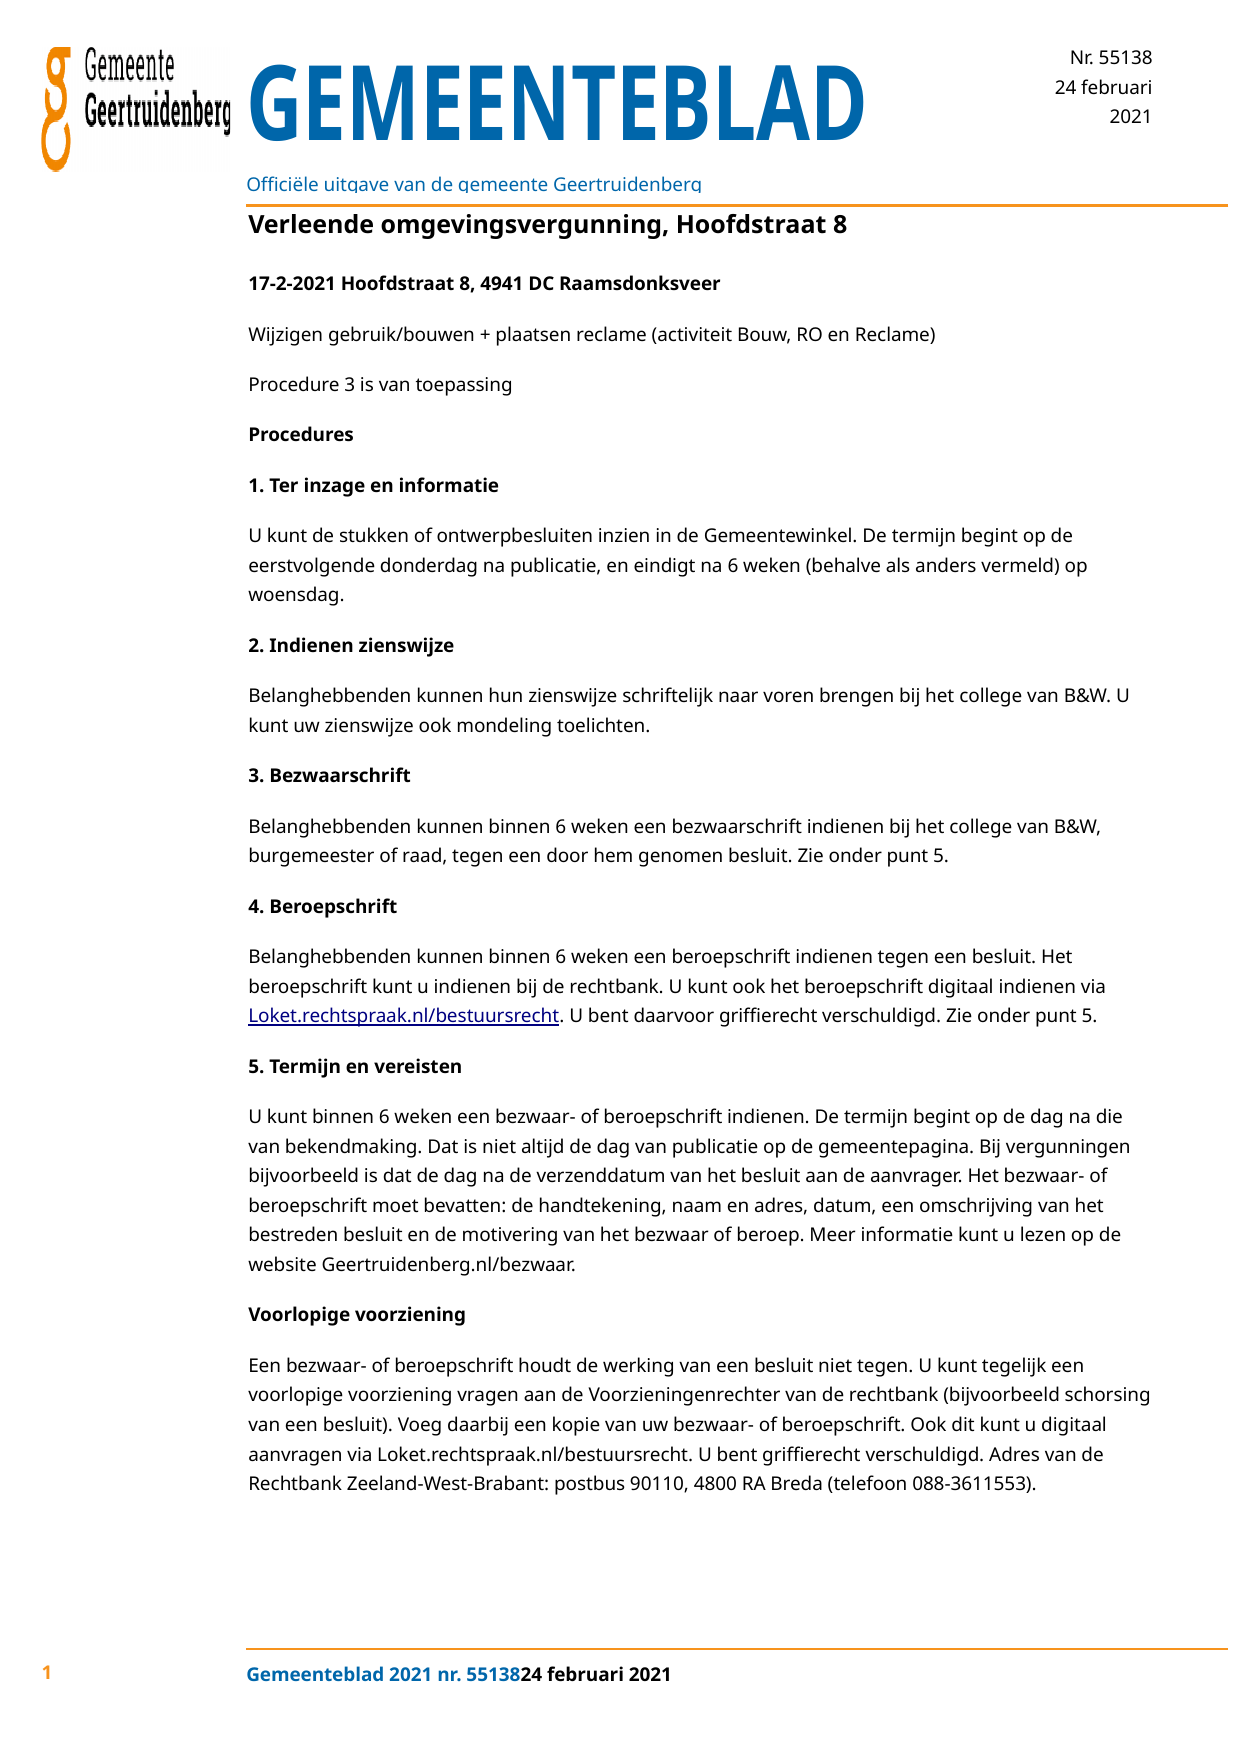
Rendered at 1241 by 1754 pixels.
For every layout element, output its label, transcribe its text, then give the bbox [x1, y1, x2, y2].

text Procedure 3 is van toepassing [248, 371, 1152, 397]
text Een bezwaar- of beroepschrift houdt de werking van een besluit niet tegen. U kunt tegelijk een voorlopige voorziening vragen aan de Voorzieningenrechter van de rechtbank (bijvoorbeeld schorsing van een besluit). Voeg daarbij een kopie van uw bezwaar- of beroepschrift. Ook dit kunt u digitaal aanvragen via Loket.rechtspraak.nl/bestuursrecht. U bent griffierecht verschuldigd. Adres van de Rechtbank Zeeland-West-Brabant: postbus 90110, 4800 RA Breda (telefoon 088-3611553). [248, 1352, 1152, 1496]
text Belanghebbenden kunnen binnen 6 weken een beroepschrift indienen tegen een besluit. Het beroepschrift kunt u indienen bij de rechtbank. U kunt ook het beroepschrift digitaal indienen via Loket.rechtspraak.nl/bestuursrecht. U bent daarvoor griffierecht verschuldigd. Zie onder punt 5. [248, 943, 1152, 1028]
text 1. Ter inzage en informatie [248, 472, 1152, 498]
text Belanghebbenden kunnen binnen 6 weken een bezwaarschrift indienen bij het college van B&W, burgemeester of raad, tegen een door hem genomen besluit. Zie onder punt 5. [248, 813, 1152, 868]
text 3. Bezwaarschrift [248, 762, 1152, 788]
text Belanghebbenden kunnen hun zienswijze schriftelijk naar voren brengen bij het college van B&W. U kunt uw zienswijze ook mondeling toelichten. [248, 682, 1152, 738]
text 5. Termijn en vereisten [248, 1053, 1152, 1078]
text Procedures [248, 422, 1152, 447]
text U kunt binnen 6 weken een bezwaar- of beroepschrift indienen. De termijn begint op de dag na die van bekendmaking. Dat is niet altijd de dag van publicatie op de gemeentepagina. Bij vergunningen bijvoorbeeld is dat de dag na de verzenddatum van het besluit aan de aanvrager. Het bezwaar- of beroepschrift moet bevatten: de handtekening, naam en adres, datum, een omschrijving van het bestreden besluit en de motivering van het bezwaar of beroep. Meer informatie kunt u lezen op de website Geertruidenberg.nl/bezwaar. [248, 1103, 1152, 1277]
text Wijzigen gebruik/bouwen + plaatsen reclame (activiteit Bouw, RO en Reclame) [248, 321, 1152, 346]
text 2. Indienen zienswijze [248, 632, 1152, 658]
text 17-2-2021 Hoofdstraat 8, 4941 DC Raamsdonksveer [248, 270, 1152, 296]
picture [41, 47, 231, 172]
text Verleende omgevingsvergunning, Hoofdstraat 8 [248, 207, 1152, 241]
text 4. Beroepschrift [248, 893, 1152, 918]
text Voorlopige voorziening [248, 1302, 1152, 1327]
text U kunt de stukken of ontwerpbesluiten inzien in de Gemeentewinkel. De termijn begint op de eerstvolgende donderdag na publicatie, en eindigt na 6 weken (behalve als anders vermeld) op woensdag. [248, 522, 1152, 607]
